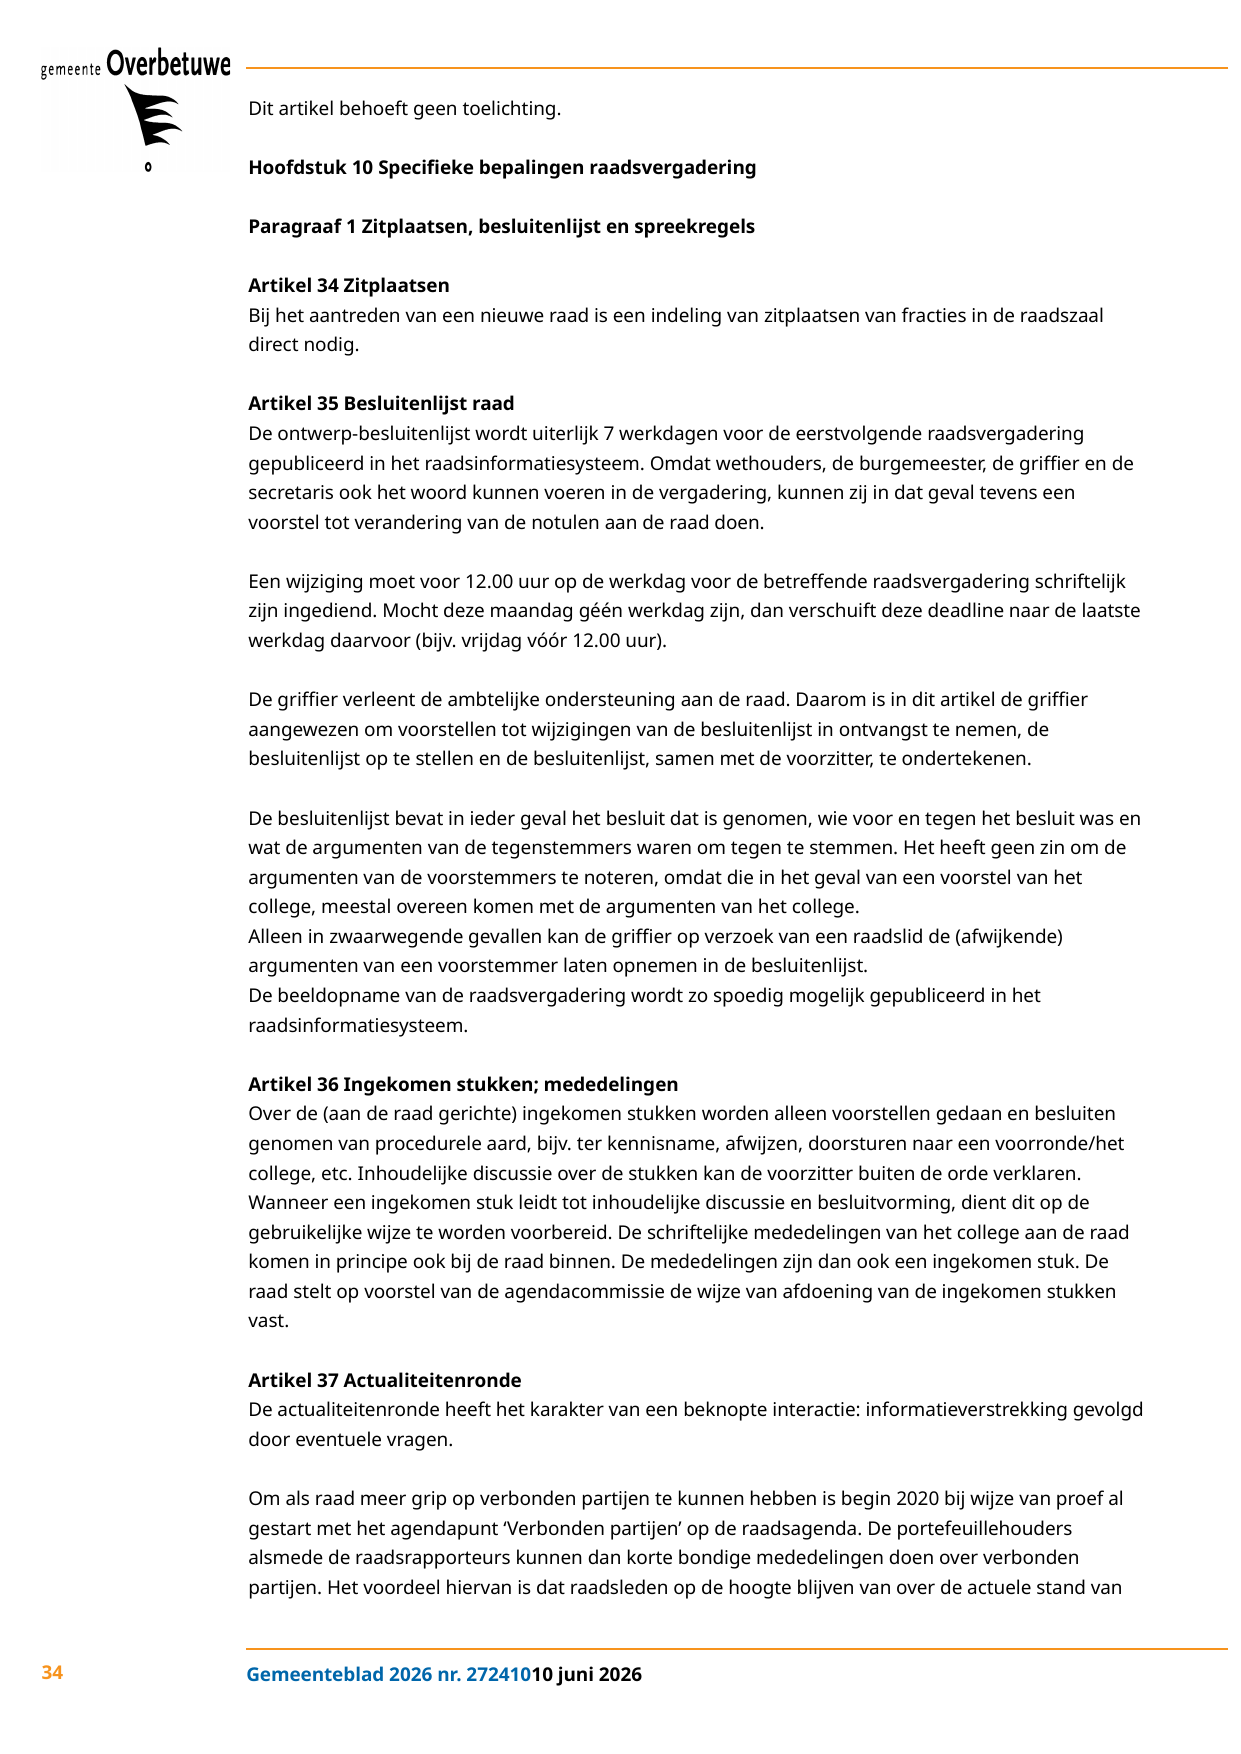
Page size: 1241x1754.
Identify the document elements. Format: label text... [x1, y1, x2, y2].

text Over de (aan de raad gerichte) ingekomen stukken worden alleen voorstellen gedaan en besluiten genomen van procedurele aard, bijv. ter kennisname, afwijzen, doorsturen naar een voorronde/het college, etc. Inhoudelijke discussie over de stukken kan de voorzitter buiten de orde verklaren. Wanneer een ingekomen stuk leidt tot inhoudelijke discussie en besluitvorming, dient dit op de gebruikelijke wijze te worden voorbereid. De schriftelijke mededelingen van het college aan de raad komen in principe ook bij de raad binnen. De mededelingen zijn dan ook een ingekomen stuk. De raad stelt op voorstel van de agendacommissie de wijze van afdoening van de ingekomen stukken vast. [248, 1101, 1152, 1333]
text De griffier verleent de ambtelijke ondersteuning aan de raad. Daarom is in dit artikel de griffier aangewezen om voorstellen tot wijzigingen van de besluitenlijst in ontvangst te nemen, de besluitenlijst op te stellen en de besluitenlijst, samen met de voorzitter, te ondertekenen. [248, 686, 1152, 771]
text Alleen in zwaarwegende gevallen kan de griffier op verzoek van een raadslid de (afwijkende) argumenten van een voorstemmer laten opnemen in de besluitenlijst. [248, 923, 1152, 978]
text Paragraaf 1 Zitplaatsen, besluitenlijst en spreekregels [248, 213, 1152, 239]
text Dit artikel behoeft geen toelichting. [248, 95, 1152, 121]
text Artikel 34 Zitplaatsen [248, 272, 1152, 298]
text Artikel 36 Ingekomen stukken; mededelingen [248, 1071, 1152, 1097]
picture [41, 47, 231, 172]
text Artikel 37 Actualiteitenronde [248, 1367, 1152, 1393]
text De beeldopname van de raadsvergadering wordt zo spoedig mogelijk gepubliceerd in het raadsinformatiesysteem. [248, 982, 1152, 1038]
text Om als raad meer grip op verbonden partijen te kunnen hebben is begin 2020 bij wijze van proef al gestart met het agendapunt ‘Verbonden partijen’ op de raadsagenda. De portefeuillehouders alsmede de raadsrapporteurs kunnen dan korte bondige mededelingen doen over verbonden partijen. Het voordeel hiervan is dat raadsleden op de hoogte blijven van over de actuele stand van [248, 1485, 1152, 1600]
text Artikel 35 Besluitenlijst raad [248, 391, 1152, 416]
text Hoofdstuk 10 Specifieke bepalingen raadsvergadering [248, 154, 1152, 180]
text De besluitenlijst bevat in ieder geval het besluit dat is genomen, wie voor en tegen het besluit was en wat de argumenten van de tegenstemmers waren om tegen te stemmen. Het heeft geen zin om de argumenten van de voorstemmers te noteren, omdat die in het geval van een voorstel van het college, meestal overeen komen met de argumenten van het college. [248, 805, 1152, 919]
text De ontwerp-besluitenlijst wordt uiterlijk 7 werkdagen voor de eerstvolgende raadsvergadering gepubliceerd in het raadsinformatiesysteem. Omdat wethouders, de burgemeester, de griffier en de secretaris ook het woord kunnen voeren in de vergadering, kunnen zij in dat geval tevens een voorstel tot verandering van de notulen aan de raad doen. [248, 420, 1152, 535]
text Een wijziging moet voor 12.00 uur op de werkdag voor de betreffende raadsvergadering schriftelijk zijn ingediend. Mocht deze maandag géén werkdag zijn, dan verschuift deze deadline naar de laatste werkdag daarvoor (bijv. vrijdag vóór 12.00 uur). [248, 568, 1152, 653]
text Bij het aantreden van een nieuwe raad is een indeling van zitplaatsen van fracties in de raadszaal direct nodig. [248, 302, 1152, 357]
text De actualiteitenronde heeft het karakter van een beknopte interactie: informatieverstrekking gevolgd door eventuele vragen. [248, 1396, 1152, 1452]
